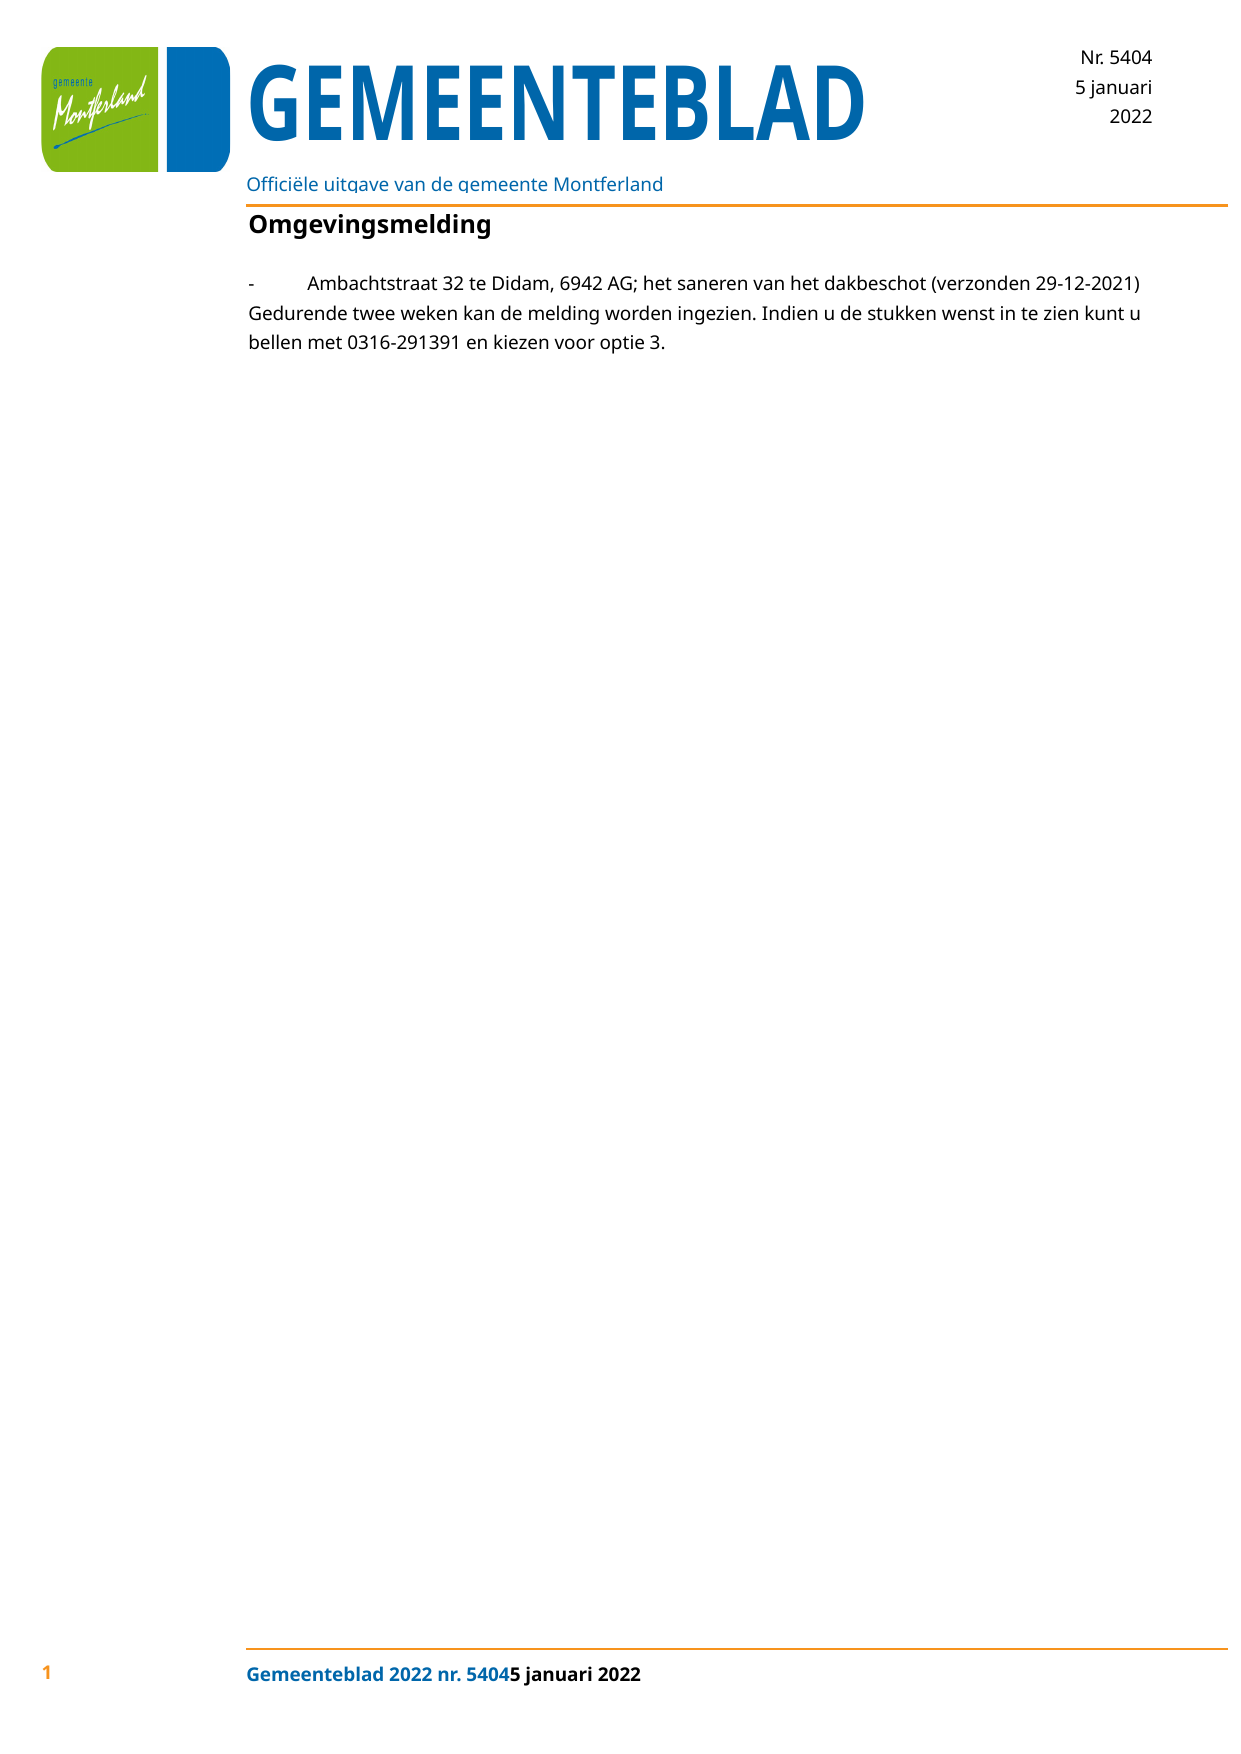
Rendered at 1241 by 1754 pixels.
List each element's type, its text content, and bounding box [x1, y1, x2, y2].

text Omgevingsmelding [248, 207, 1152, 241]
text Gedurende twee weken kan de melding worden ingezien. Indien u de stukken wenst in te zien kunt u bellen met 0316-291391 en kiezen voor optie 3. [248, 300, 1152, 355]
picture [41, 47, 231, 172]
list Ambachtstraat 32 te Didam, 6942 AG; het saneren van het dakbeschot (verzonden 29-12-2021) [248, 270, 1152, 296]
